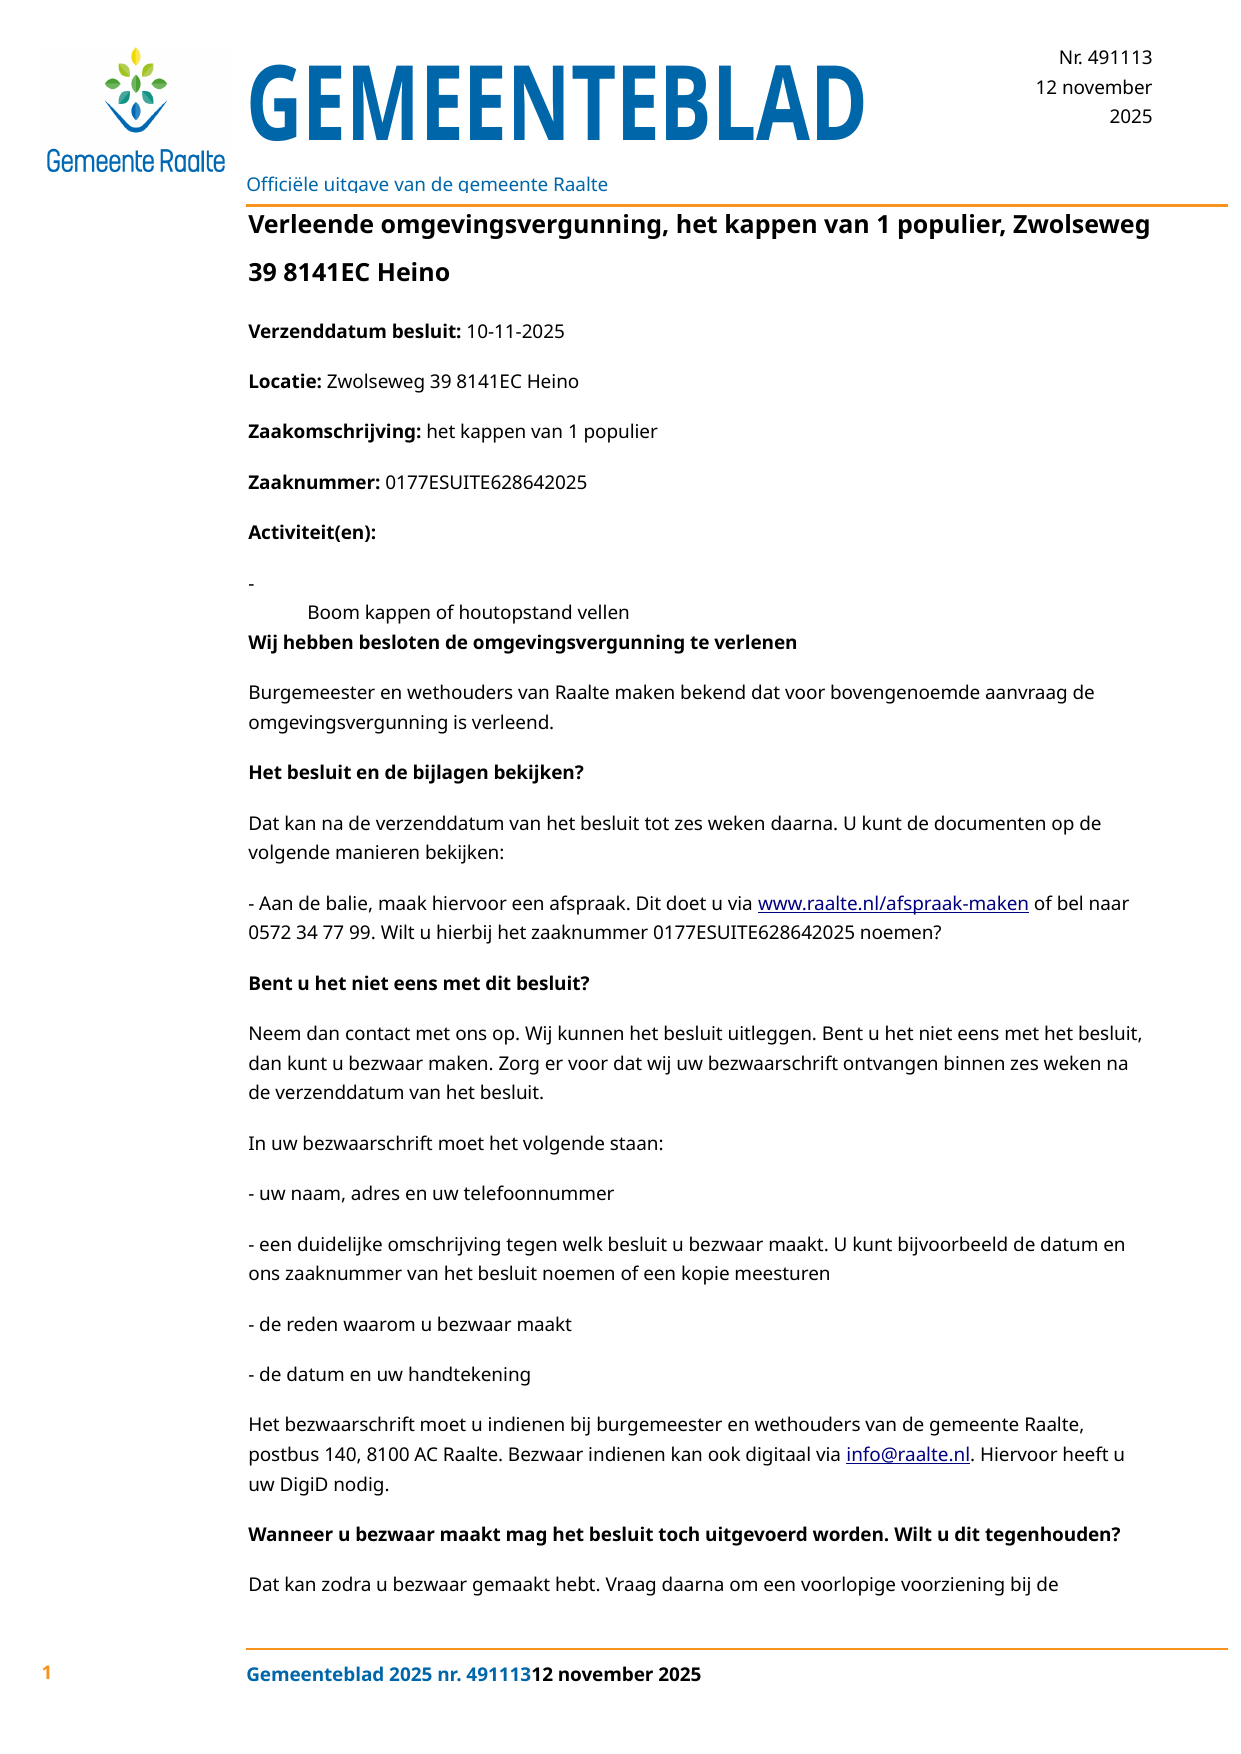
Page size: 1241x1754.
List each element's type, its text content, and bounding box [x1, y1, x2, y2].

text - een duidelijke omschrijving tegen welk besluit u bezwaar maakt. U kunt bijvoorbeeld de datum en ons zaaknummer van het besluit noemen of een kopie meesturen [248, 1231, 1152, 1286]
text Wanneer u bezwaar maakt mag het besluit toch uitgevoerd worden. Wilt u dit tegenhouden? [248, 1521, 1152, 1547]
text Wij hebben besloten de omgevingsvergunning te verlenen [248, 629, 1152, 655]
text - Aan de balie, maak hiervoor een afspraak. Dit doet u via www.raalte.nl/afspraak-maken of bel naar 0572 34 77 99. Wilt u hierbij het zaaknummer 0177ESUITE628642025 noemen? [248, 890, 1152, 945]
text - de reden waarom u bezwaar maakt [248, 1311, 1152, 1337]
text Verzenddatum besluit: 10-11-2025 [248, 318, 1152, 344]
text Locatie: Zwolseweg 39 8141EC Heino [248, 368, 1152, 394]
text Dat kan na de verzenddatum van het besluit tot zes weken daarna. U kunt de documenten op de volgende manieren bekijken: [248, 810, 1152, 865]
text Neem dan contact met ons op. Wij kunnen het besluit uitleggen. Bent u het niet eens met het besluit, dan kunt u bezwaar maken. Zorg er voor dat wij uw bezwaarschrift ontvangen binnen zes weken na de verzenddatum van het besluit. [248, 1020, 1152, 1105]
text - de datum en uw handtekening [248, 1361, 1152, 1387]
text Het bezwaarschrift moet u indienen bij burgemeester en wethouders van de gemeente Raalte, postbus 140, 8100 AC Raalte. Bezwaar indienen kan ook digitaal via info@raalte.nl. Hiervoor heeft u uw DigiD nodig. [248, 1412, 1152, 1497]
list Boom kappen of houtopstand vellen [248, 599, 1152, 625]
text In uw bezwaarschrift moet het volgende staan: [248, 1130, 1152, 1156]
text - uw naam, adres en uw telefoonnummer [248, 1180, 1152, 1206]
text Activiteit(en): [248, 519, 1152, 545]
picture [41, 47, 231, 172]
text Verleende omgevingsvergunning, het kappen van 1 populier, Zwolseweg 39 8141EC Heino [248, 207, 1152, 288]
text Zaaknummer: 0177ESUITE628642025 [248, 469, 1152, 495]
text Bent u het niet eens met dit besluit? [248, 970, 1152, 996]
text Zaakomschrijving: het kappen van 1 populier [248, 419, 1152, 444]
text Burgemeester en wethouders van Raalte maken bekend dat voor bovengenoemde aanvraag de omgevingsvergunning is verleend. [248, 679, 1152, 735]
text Dat kan zodra u bezwaar gemaakt hebt. Vraag daarna om een voorlopige voorziening bij de [248, 1572, 1152, 1597]
text Het besluit en de bijlagen bekijken? [248, 759, 1152, 785]
